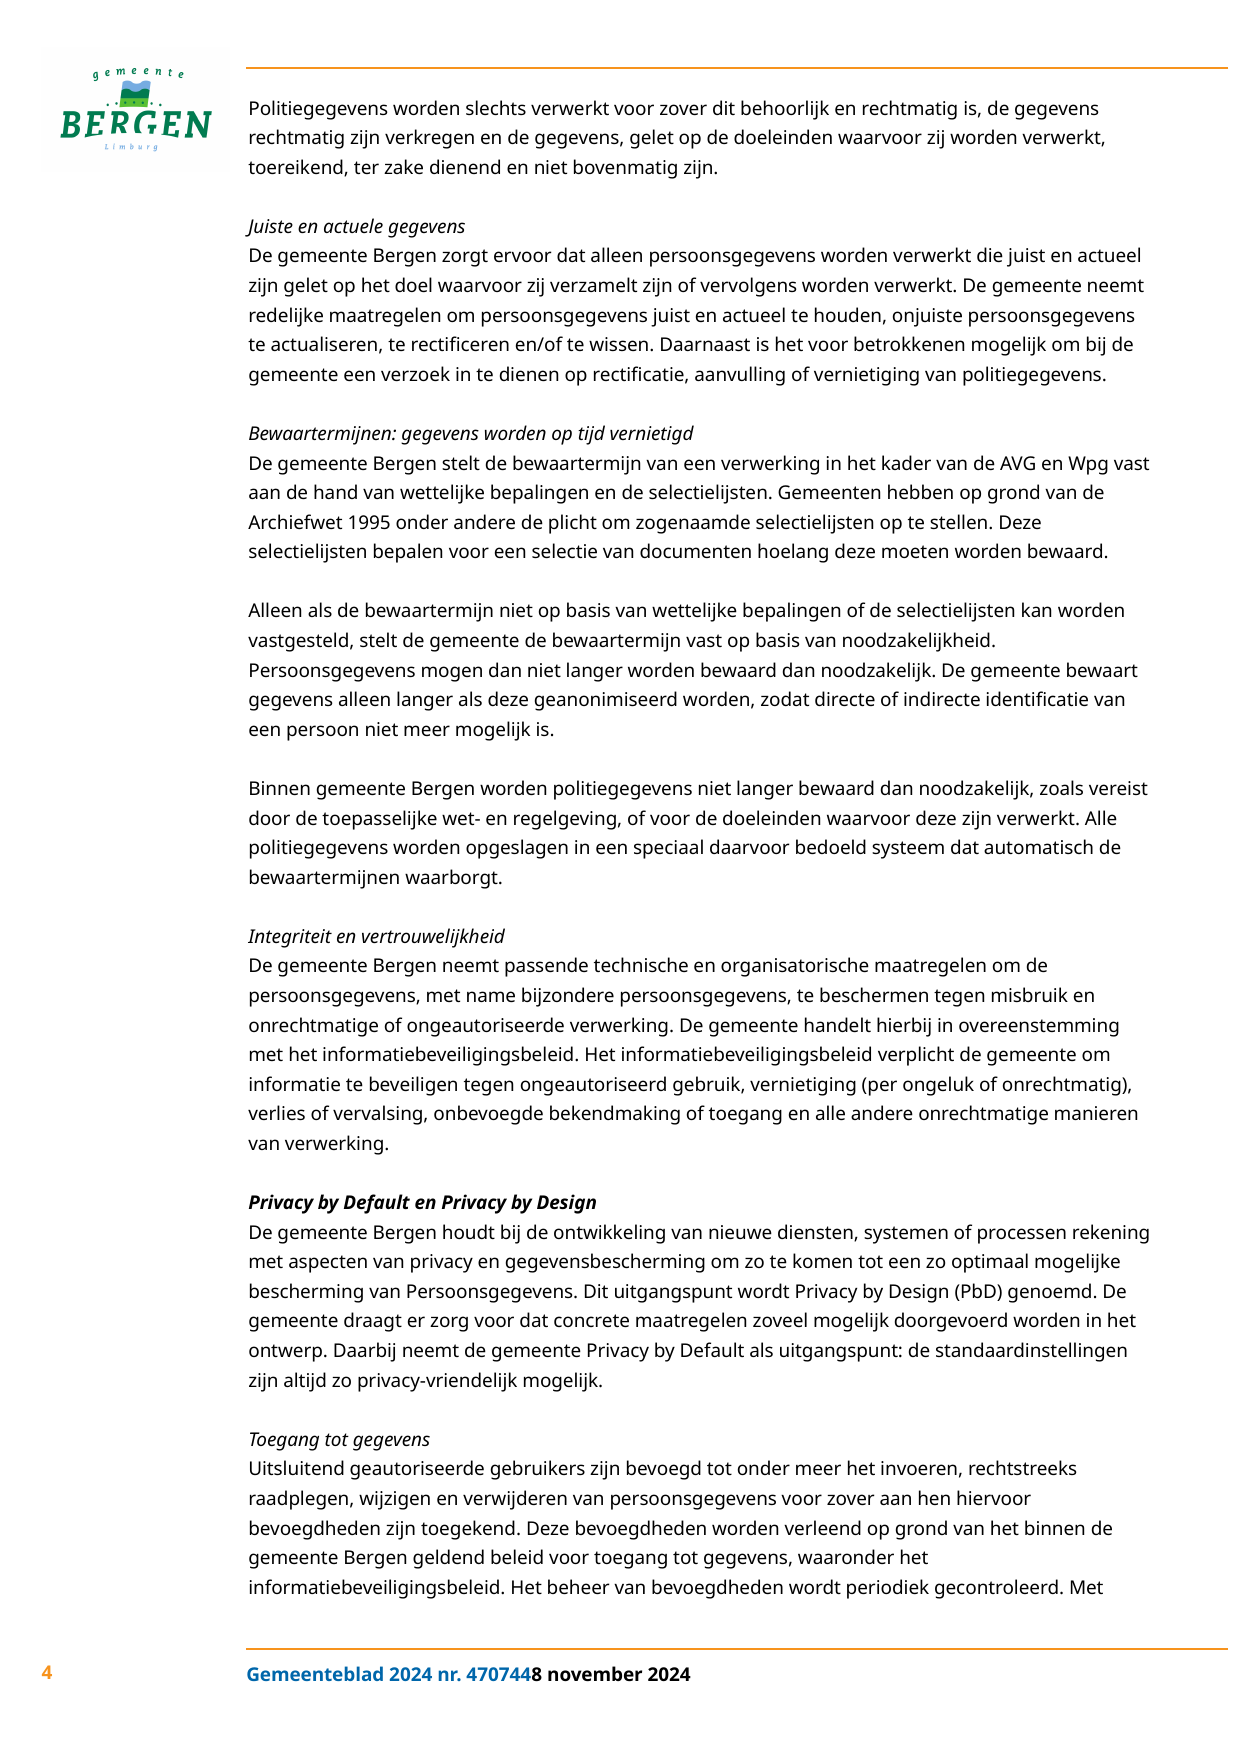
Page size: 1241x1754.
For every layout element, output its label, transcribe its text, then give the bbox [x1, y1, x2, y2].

text Juiste en actuele gegevens [248, 213, 1152, 239]
text De gemeente Bergen neemt passende technische en organisatorische maatregelen om de persoonsgegevens, met name bijzondere persoonsgegevens, te beschermen tegen misbruik en onrechtmatige of ongeautoriseerde verwerking. De gemeente handelt hierbij in overeenstemming met het informatiebeveiligingsbeleid. Het informatiebeveiligingsbeleid verplicht de gemeente om informatie te beveiligen tegen ongeautoriseerd gebruik, vernietiging (per ongeluk of onrechtmatig), verlies of vervalsing, onbevoegde bekendmaking of toegang en alle andere onrechtmatige manieren van verwerking. [248, 953, 1152, 1156]
text Privacy by Default en Privacy by Design [248, 1189, 1152, 1215]
picture [41, 47, 231, 172]
text Toegang tot gegevens [248, 1426, 1152, 1452]
text De gemeente Bergen zorgt ervoor dat alleen persoonsgegevens worden verwerkt die juist en actueel zijn gelet op het doel waarvoor zij verzamelt zijn of vervolgens worden verwerkt. De gemeente neemt redelijke maatregelen om persoonsgegevens juist en actueel te houden, onjuiste persoonsgegevens te actualiseren, te rectificeren en/of te wissen. Daarnaast is het voor betrokkenen mogelijk om bij de gemeente een verzoek in te dienen op rectificatie, aanvulling of vernietiging van politiegegevens. [248, 243, 1152, 387]
text Bewaartermijnen: gegevens worden op tijd vernietigd [248, 420, 1152, 446]
text Binnen gemeente Bergen worden politiegegevens niet langer bewaard dan noodzakelijk, zoals vereist door de toepasselijke wet- en regelgeving, of voor de doeleinden waarvoor deze zijn verwerkt. Alle politiegegevens worden opgeslagen in een speciaal daarvoor bedoeld systeem dat automatisch de bewaartermijnen waarborgt. [248, 775, 1152, 890]
text De gemeente Bergen stelt de bewaartermijn van een verwerking in het kader van de AVG en Wpg vast aan de hand van wettelijke bepalingen en de selectielijsten. Gemeenten hebben op grond van de Archiefwet 1995 onder andere de plicht om zogenaamde selectielijsten op te stellen. Deze selectielijsten bepalen voor een selectie van documenten hoelang deze moeten worden bewaard. [248, 450, 1152, 564]
text Integriteit en vertrouwelijkheid [248, 923, 1152, 949]
text Politiegegevens worden slechts verwerkt voor zover dit behoorlijk en rechtmatig is, de gegevens rechtmatig zijn verkregen en de gegevens, gelet op de doeleinden waarvoor zij worden verwerkt, toereikend, ter zake dienend en niet bovenmatig zijn. [248, 95, 1152, 180]
text Alleen als de bewaartermijn niet op basis van wettelijke bepalingen of de selectielijsten kan worden vastgesteld, stelt de gemeente de bewaartermijn vast op basis van noodzakelijkheid. Persoonsgegevens mogen dan niet langer worden bewaard dan noodzakelijk. De gemeente bewaart gegevens alleen langer als deze geanonimiseerd worden, zodat directe of indirecte identificatie van een persoon niet meer mogelijk is. [248, 598, 1152, 742]
text Uitsluitend geautoriseerde gebruikers zijn bevoegd tot onder meer het invoeren, rechtstreeks raadplegen, wijzigen en verwijderen van persoonsgegevens voor zover aan hen hiervoor bevoegdheden zijn toegekend. Deze bevoegdheden worden verleend op grond van het binnen de gemeente Bergen geldend beleid voor toegang tot gegevens, waaronder het informatiebeveiligingsbeleid. Het beheer van bevoegdheden wordt periodiek gecontroleerd. Met [248, 1456, 1152, 1600]
text De gemeente Bergen houdt bij de ontwikkeling van nieuwe diensten, systemen of processen rekening met aspecten van privacy en gegevensbescherming om zo te komen tot een zo optimaal mogelijke bescherming van Persoonsgegevens. Dit uitgangspunt wordt Privacy by Design (PbD) genoemd. De gemeente draagt er zorg voor dat concrete maatregelen zoveel mogelijk doorgevoerd worden in het ontwerp. Daarbij neemt de gemeente Privacy by Default als uitgangspunt: de standaardinstellingen zijn altijd zo privacy-vriendelijk mogelijk. [248, 1219, 1152, 1393]
